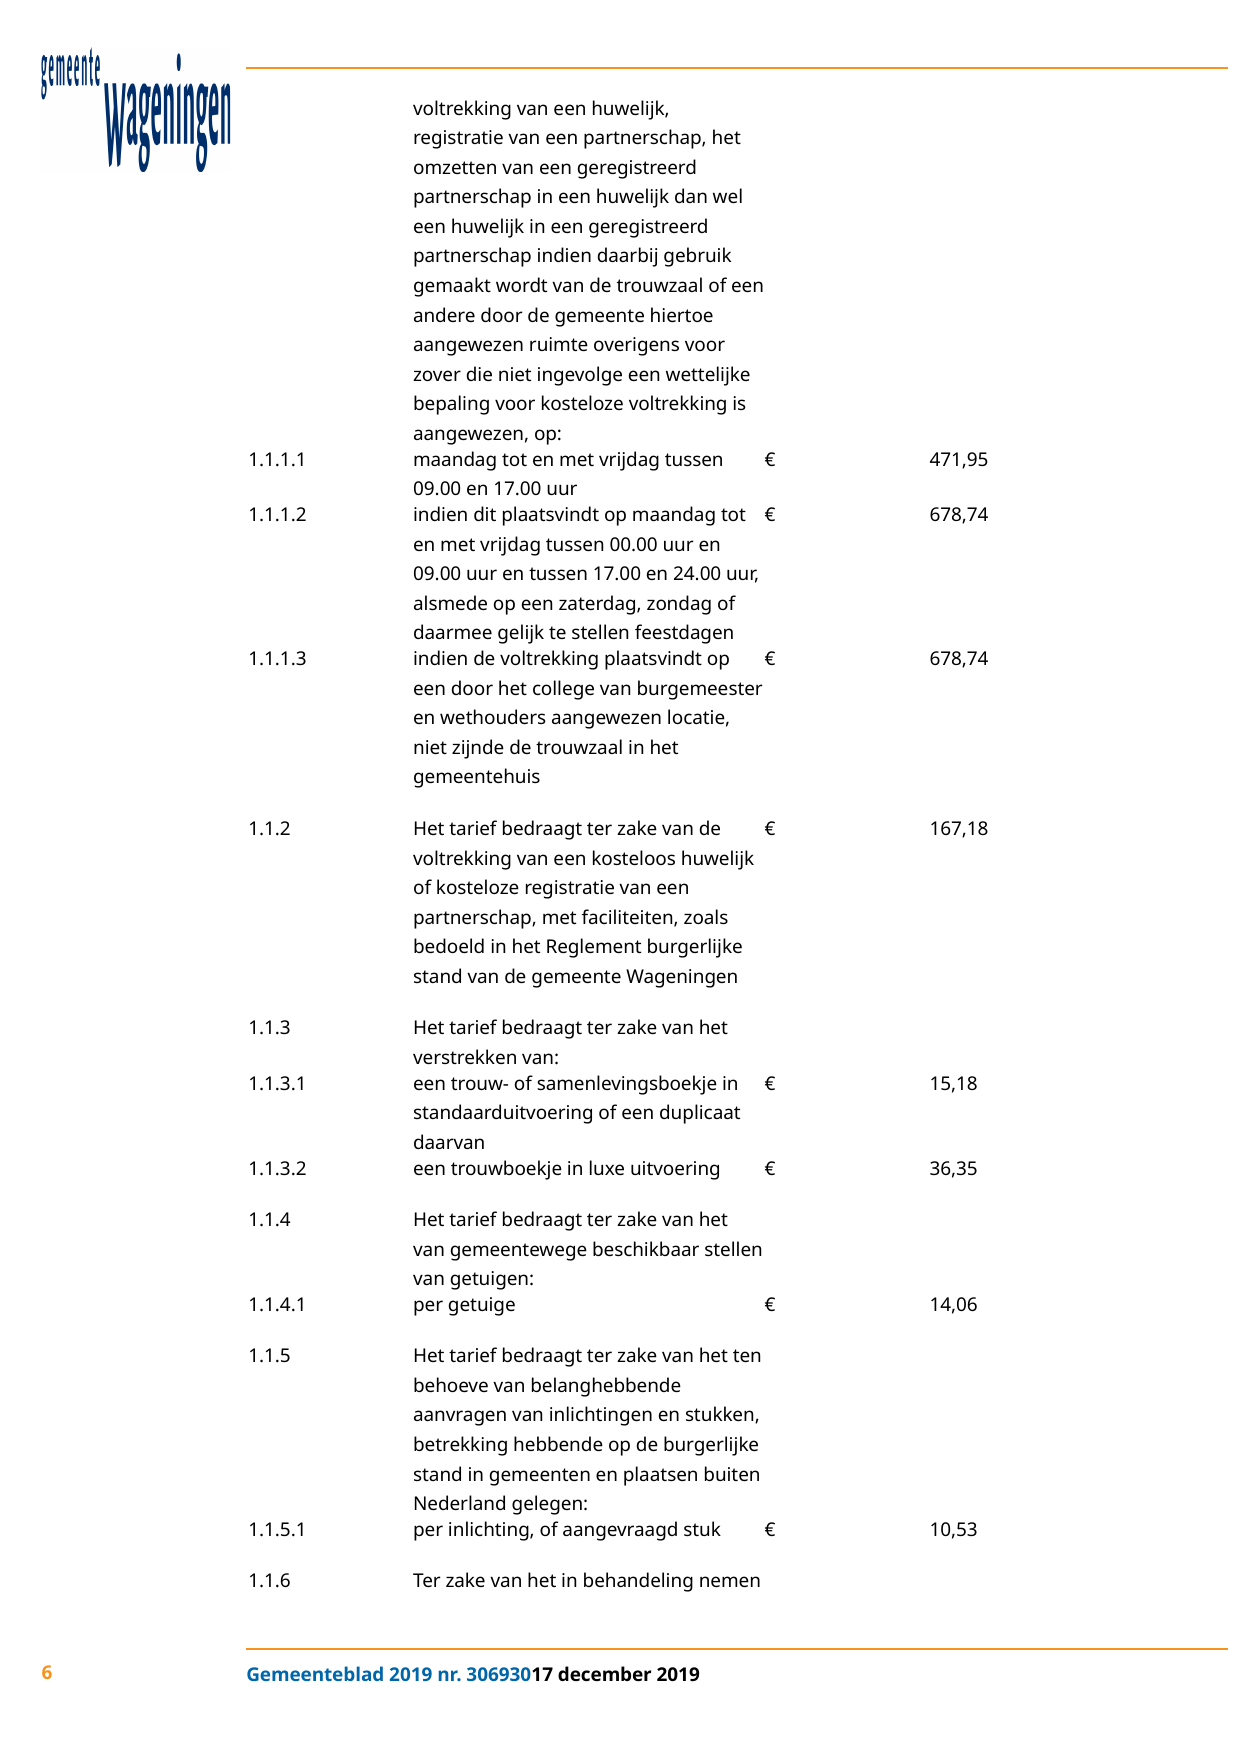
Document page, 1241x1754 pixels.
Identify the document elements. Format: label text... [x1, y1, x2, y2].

table_cell 1.1.4.1 [248, 1291, 413, 1317]
table_cell € [764, 1070, 929, 1155]
table_cell [764, 1542, 929, 1568]
table_cell 14,06 [929, 1291, 1152, 1317]
table_cell [764, 1015, 929, 1070]
table_cell [248, 789, 413, 815]
table_cell 1.1.3.2 [248, 1155, 413, 1180]
table_cell [248, 1180, 413, 1206]
table_cell per getuige [413, 1291, 764, 1317]
table_cell [764, 1317, 929, 1342]
table_cell een trouw- of samenlevingsboekje in standaarduitvoering of een duplicaat daarvan [413, 1070, 764, 1155]
table_cell [929, 1542, 1152, 1568]
table_cell 10,53 [929, 1516, 1152, 1542]
table_cell [764, 1180, 929, 1206]
table_cell per inlichting, of aangevraagd stuk [413, 1516, 764, 1542]
table_cell Het tarief bedraagt ter zake van het ten behoeve van belanghebbende aanvragen van inlichtingen en stukken, betrekking hebbende op de burgerlijke stand in gemeenten en plaatsen buiten Nederland gelegen: [413, 1343, 764, 1516]
table_cell [764, 1206, 929, 1291]
table_cell indien dit plaatsvindt op maandag tot en met vrijdag tussen 00.00 uur en 09.00 uur en tussen 17.00 en 24.00 uur, alsmede op een zaterdag, zondag of daarmee gelijk te stellen feestdagen [413, 501, 764, 645]
table_cell 1.1.1.2 [248, 501, 413, 645]
table_cell € [764, 645, 929, 789]
table_cell € [764, 1155, 929, 1180]
table_cell 15,18 [929, 1070, 1152, 1155]
table_cell [413, 789, 764, 815]
table_cell [248, 1317, 413, 1342]
table_cell [929, 1317, 1152, 1342]
table_cell 167,18 [929, 815, 1152, 989]
table_cell 1.1.2 [248, 815, 413, 989]
table_cell [929, 1180, 1152, 1206]
table_cell voltrekking van een huwelijk, registratie van een partnerschap, het omzetten van een geregistreerd partnerschap in een huwelijk dan wel een huwelijk in een geregistreerd partnerschap indien daarbij gebruik gemaakt wordt van de trouwzaal of een andere door de gemeente hiertoe aangewezen ruimte overigens voor zover die niet ingevolge een wettelijke bepaling voor kosteloze voltrekking is aangewezen, op: [413, 95, 764, 446]
table_cell € [764, 1516, 929, 1542]
table_cell indien de voltrekking plaatsvindt op een door het college van burgemeester en wethouders aangewezen locatie, niet zijnde de trouwzaal in het gemeentehuis [413, 645, 764, 789]
table_cell [413, 1542, 764, 1568]
table_cell [929, 1015, 1152, 1070]
table_cell [764, 789, 929, 815]
table_cell 1.1.6 [248, 1568, 413, 1593]
table_cell 678,74 [929, 645, 1152, 789]
table_cell 1.1.4 [248, 1206, 413, 1291]
table_cell [764, 1568, 929, 1593]
table_cell [764, 95, 929, 446]
table_cell [929, 95, 1152, 446]
table_cell Het tarief bedraagt ter zake van de voltrekking van een kosteloos huwelijk of kosteloze registratie van een partnerschap, met faciliteiten, zoals bedoeld in het Reglement burgerlijke stand van de gemeente Wageningen [413, 815, 764, 989]
table_cell [248, 989, 413, 1014]
table_cell € [764, 446, 929, 501]
table_cell [929, 1343, 1152, 1516]
table_cell een trouwboekje in luxe uitvoering [413, 1155, 764, 1180]
table_cell 1.1.3 [248, 1015, 413, 1070]
table_cell [248, 1542, 413, 1568]
table_cell 1.1.5 [248, 1343, 413, 1516]
table_cell [764, 1343, 929, 1516]
table_cell 1.1.5.1 [248, 1516, 413, 1542]
picture [41, 47, 231, 172]
table_cell Het tarief bedraagt ter zake van het van gemeentewege beschikbaar stellen van getuigen: [413, 1206, 764, 1291]
table_cell € [764, 1291, 929, 1317]
table_cell [929, 1206, 1152, 1291]
table_cell [413, 1317, 764, 1342]
table_cell [248, 95, 413, 446]
table_cell [413, 1180, 764, 1206]
table_cell [929, 789, 1152, 815]
table_cell 1.1.3.1 [248, 1070, 413, 1155]
table_cell [929, 1568, 1152, 1593]
table_cell 678,74 [929, 501, 1152, 645]
table_cell [764, 989, 929, 1014]
table_cell Het tarief bedraagt ter zake van het verstrekken van: [413, 1015, 764, 1070]
table_cell 1.1.1.3 [248, 645, 413, 789]
table_cell 1.1.1.1 [248, 446, 413, 501]
table_cell € [764, 815, 929, 989]
table_cell Ter zake van het in behandeling nemen [413, 1568, 764, 1593]
table_cell [929, 989, 1152, 1014]
table_cell [413, 989, 764, 1014]
table_cell € [764, 501, 929, 645]
table_cell 471,95 [929, 446, 1152, 501]
table_cell 36,35 [929, 1155, 1152, 1180]
table_cell maandag tot en met vrijdag tussen 09.00 en 17.00 uur [413, 446, 764, 501]
